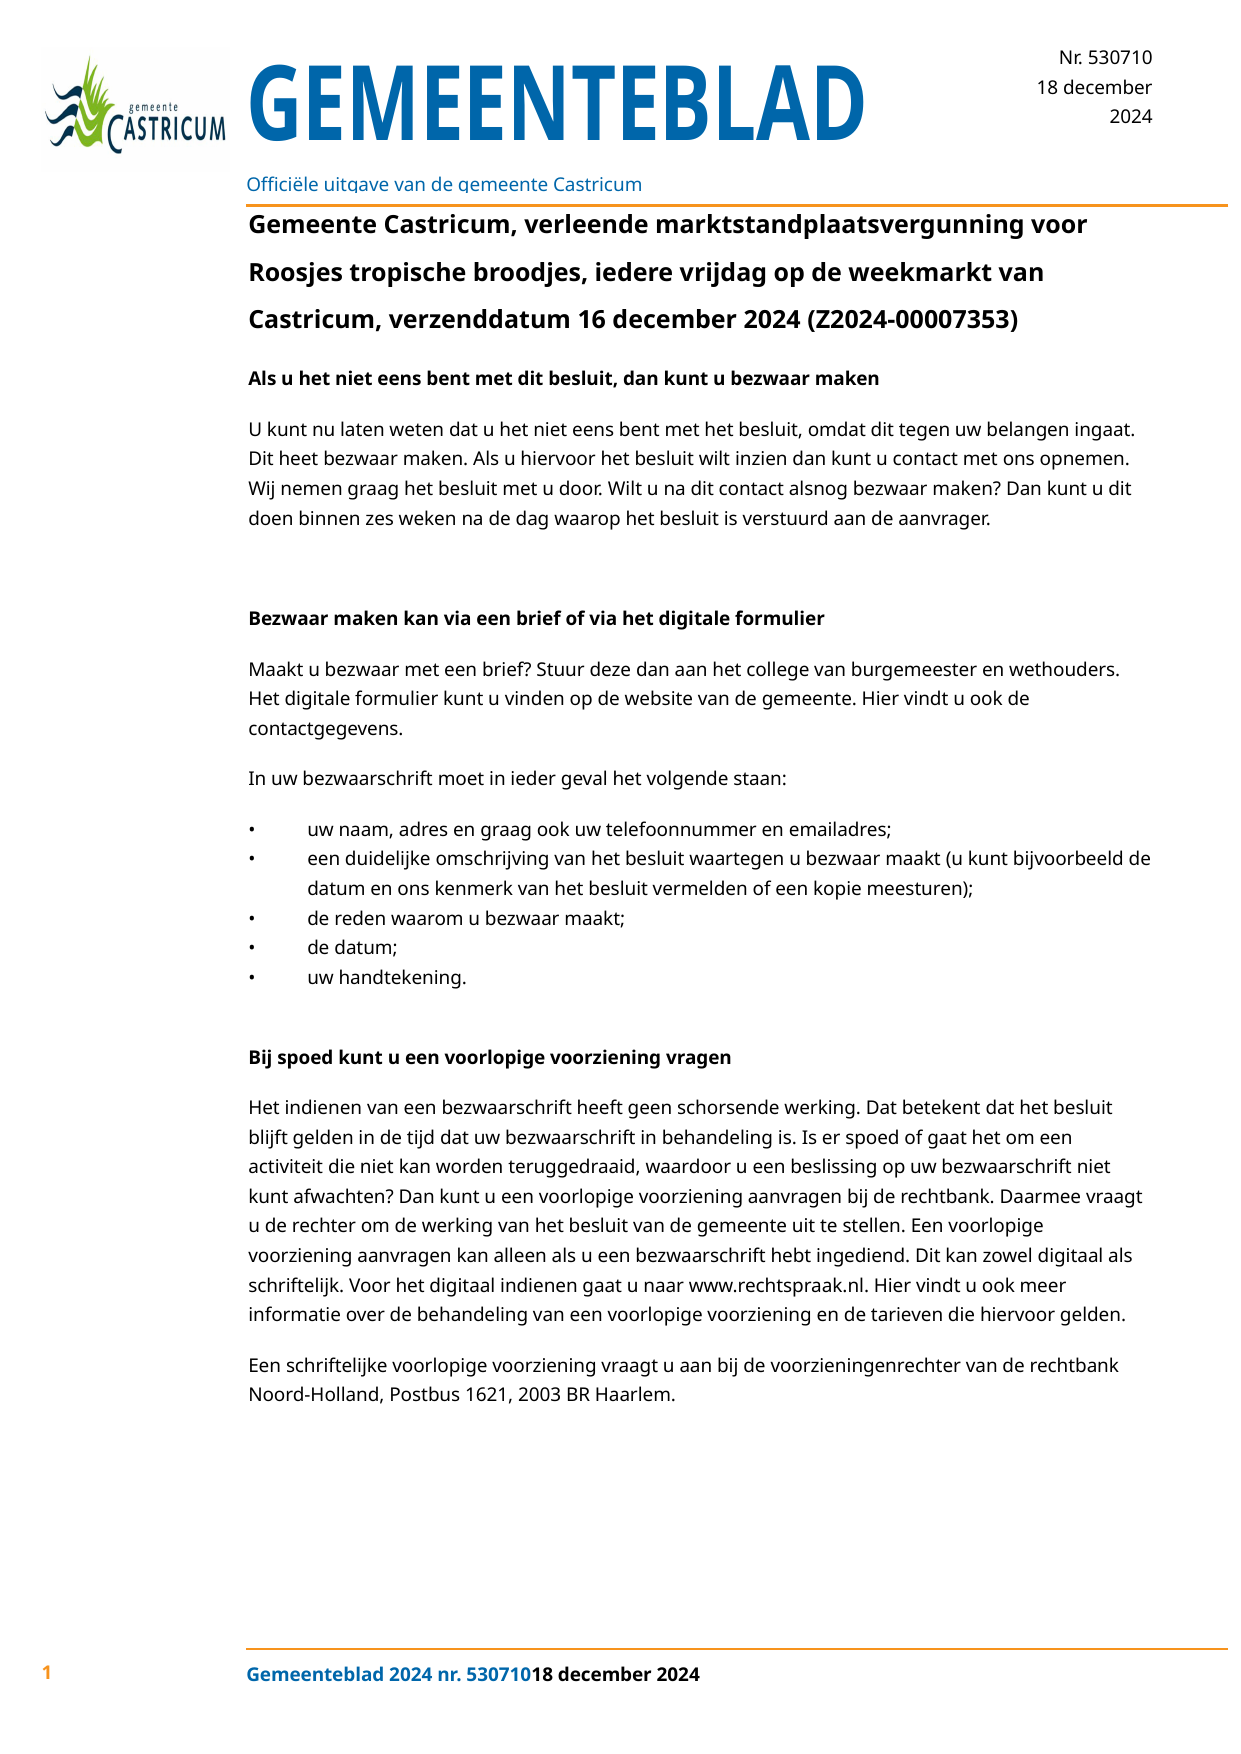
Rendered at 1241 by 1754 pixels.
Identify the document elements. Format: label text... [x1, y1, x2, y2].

text U kunt nu laten weten dat u het niet eens bent met het besluit, omdat dit tegen uw belangen ingaat. Dit heet bezwaar maken. Als u hiervoor het besluit wilt inzien dan kunt u contact met ons opnemen. Wij nemen graag het besluit met u door. Wilt u na dit contact alsnog bezwaar maken? Dan kunt u dit doen binnen zes weken na de dag waarop het besluit is verstuurd aan de aanvrager. [248, 416, 1152, 530]
text Het indienen van een bezwaarschrift heeft geen schorsende werking. Dat betekent dat het besluit blijft gelden in de tijd dat uw bezwaarschrift in behandeling is. Is er spoed of gaat het om een activiteit die niet kan worden teruggedraaid, waardoor u een beslissing op uw bezwaarschrift niet kunt afwachten? Dan kunt u een voorlopige voorziening aanvragen bij de rechtbank. Daarmee vraagt u de rechter om de werking van het besluit van de gemeente uit te stellen. Een voorlopige voorziening aanvragen kan alleen als u een bezwaarschrift hebt ingediend. Dit kan zowel digitaal als schriftelijk. Voor het digitaal indienen gaat u naar www.rechtspraak.nl. Hier vindt u ook meer informatie over de behandeling van een voorlopige voorziening en de tarieven die hiervoor gelden. [248, 1094, 1152, 1327]
text Maakt u bezwaar met een brief? Stuur deze dan aan het college van burgemeester en wethouders. Het digitale formulier kunt u vinden op de website van de gemeente. Hier vindt u ook de contactgegevens. [248, 656, 1152, 741]
list de reden waarom u bezwaar maakt; [248, 905, 1152, 930]
text Bij spoed kunt u een voorlopige voorziening vragen [248, 1044, 1152, 1069]
picture [41, 47, 231, 172]
text Een schriftelijke voorlopige voorziening vraagt u aan bij de voorzieningenrechter van de rechtbank Noord-Holland, Postbus 1621, 2003 BR Haarlem. [248, 1352, 1152, 1407]
text In uw bezwaarschrift moet in ieder geval het volgende staan: [248, 766, 1152, 791]
list uw naam, adres en graag ook uw telefoonnummer en emailadres; [248, 816, 1152, 842]
list de datum; [248, 934, 1152, 960]
text Als u het niet eens bent met dit besluit, dan kunt u bezwaar maken [248, 366, 1152, 391]
list uw handtekening. [248, 964, 1152, 989]
list een duidelijke omschrijving van het besluit waartegen u bezwaar maakt (u kunt bijvoorbeeld de datum en ons kenmerk van het besluit vermelden of een kopie meesturen); [248, 846, 1152, 901]
text Bezwaar maken kan via een brief of via het digitale formulier [248, 606, 1152, 631]
text Gemeente Castricum, verleende marktstandplaatsvergunning voor Roosjes tropische broodjes, iedere vrijdag op de weekmarkt van Castricum, verzenddatum 16 december 2024 (Z2024-00007353) [248, 207, 1152, 336]
